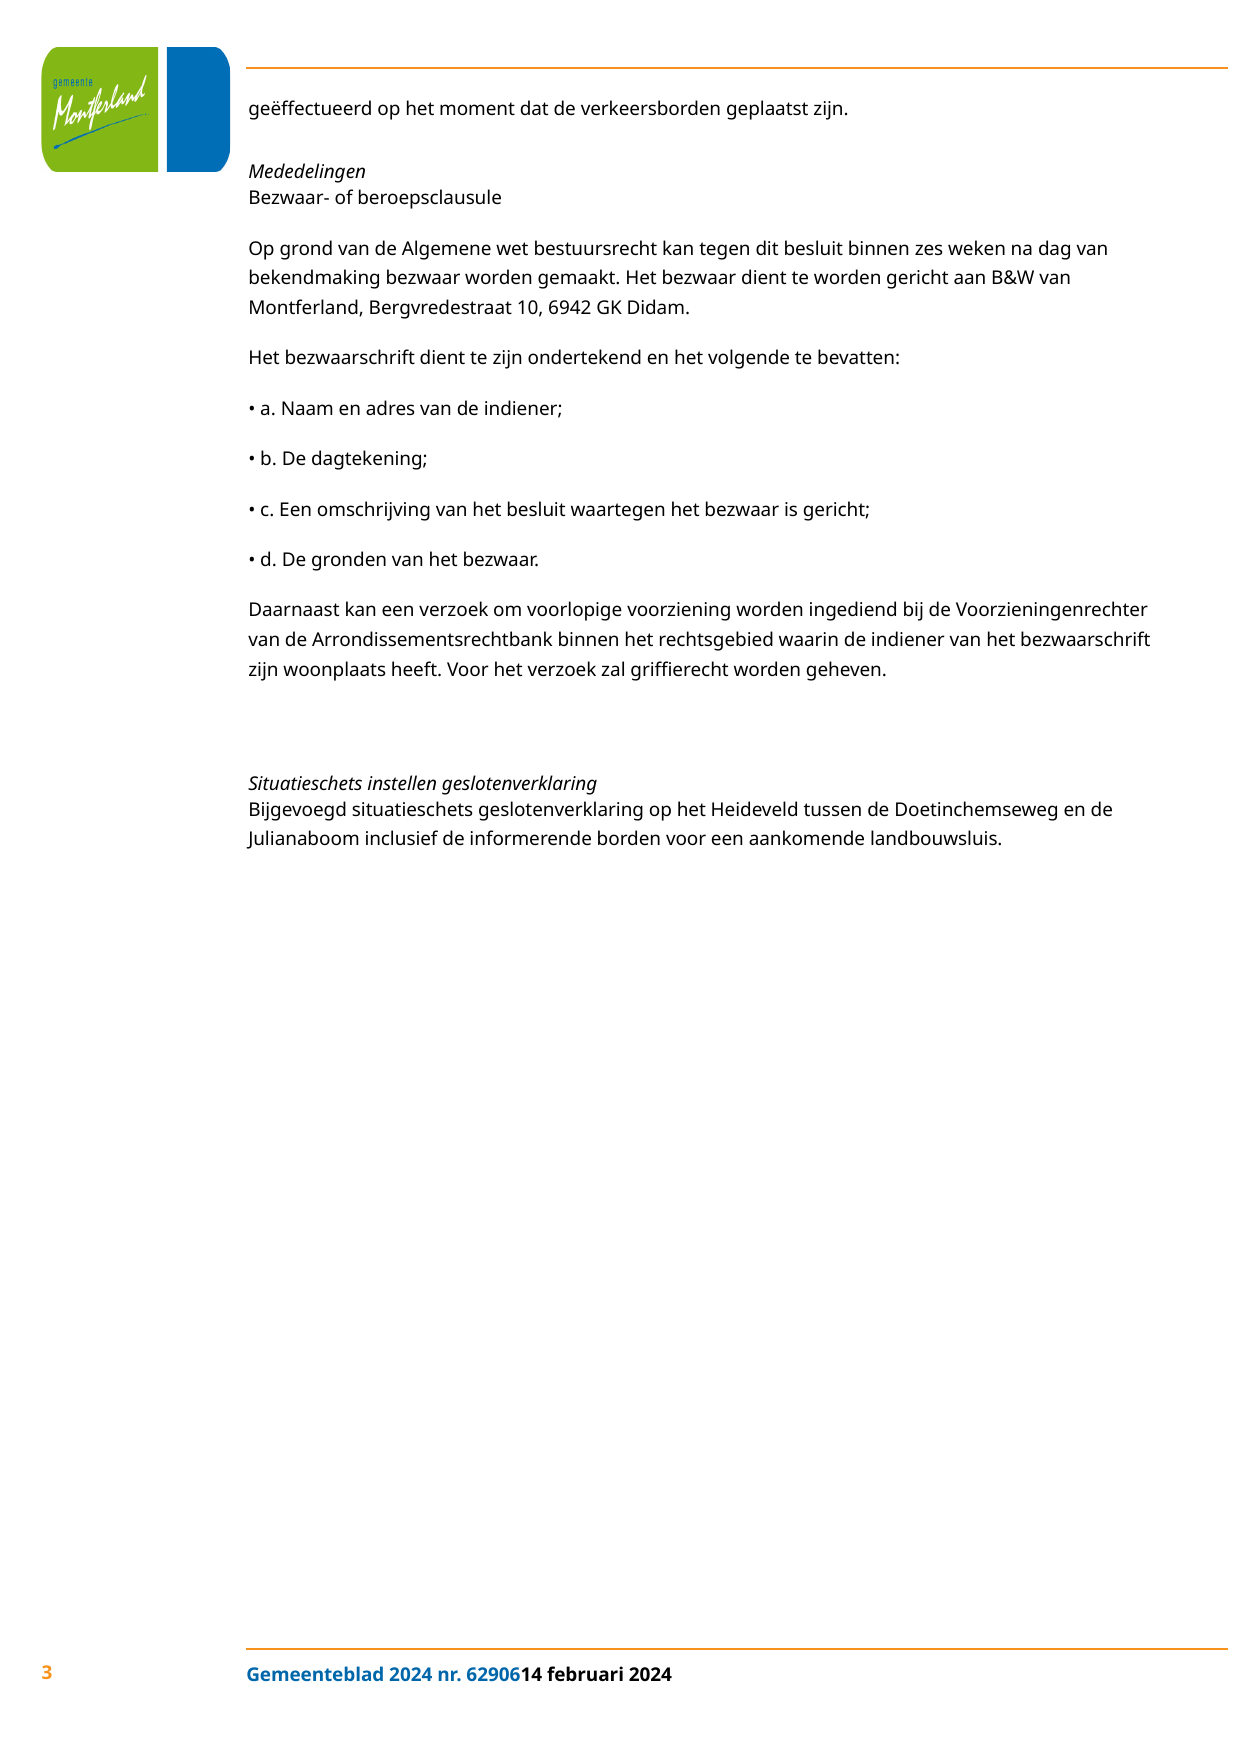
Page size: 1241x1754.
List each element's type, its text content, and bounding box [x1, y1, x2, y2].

text geëffectueerd op het moment dat de verkeersborden geplaatst zijn. [248, 95, 1152, 121]
text Bezwaar- of beroepsclausule [248, 184, 1152, 210]
text • a. Naam en adres van de indiener; [248, 395, 1152, 421]
text Daarnaast kan een verzoek om voorlopige voorziening worden ingediend bij de Voorzieningenrechter van de Arrondissementsrechtbank binnen het rechtsgebied waarin de indiener van het bezwaarschrift zijn woonplaats heeft. Voor het verzoek zal griffierecht worden geheven. [248, 597, 1152, 681]
text Situatieschets instellen geslotenverklaring [248, 770, 1152, 796]
text Op grond van de Algemene wet bestuursrecht kan tegen dit besluit binnen zes weken na dag van bekendmaking bezwaar worden gemaakt. Het bezwaar dient te worden gericht aan B&W van Montferland, Bergvredestraat 10, 6942 GK Didam. [248, 235, 1152, 320]
text • c. Een omschrijving van het besluit waartegen het bezwaar is gericht; [248, 496, 1152, 521]
text • b. De dagtekening; [248, 445, 1152, 471]
text Het bezwaarschrift dient te zijn ondertekend en het volgende te bevatten: [248, 344, 1152, 370]
text • d. De gronden van het bezwaar. [248, 546, 1152, 572]
picture [41, 47, 231, 172]
text Mededelingen [248, 159, 1152, 184]
text Bijgevoegd situatieschets geslotenverklaring op het Heideveld tussen de Doetinchemseweg en de Julianaboom inclusief de informerende borden voor een aankomende landbouwsluis. [248, 796, 1152, 851]
